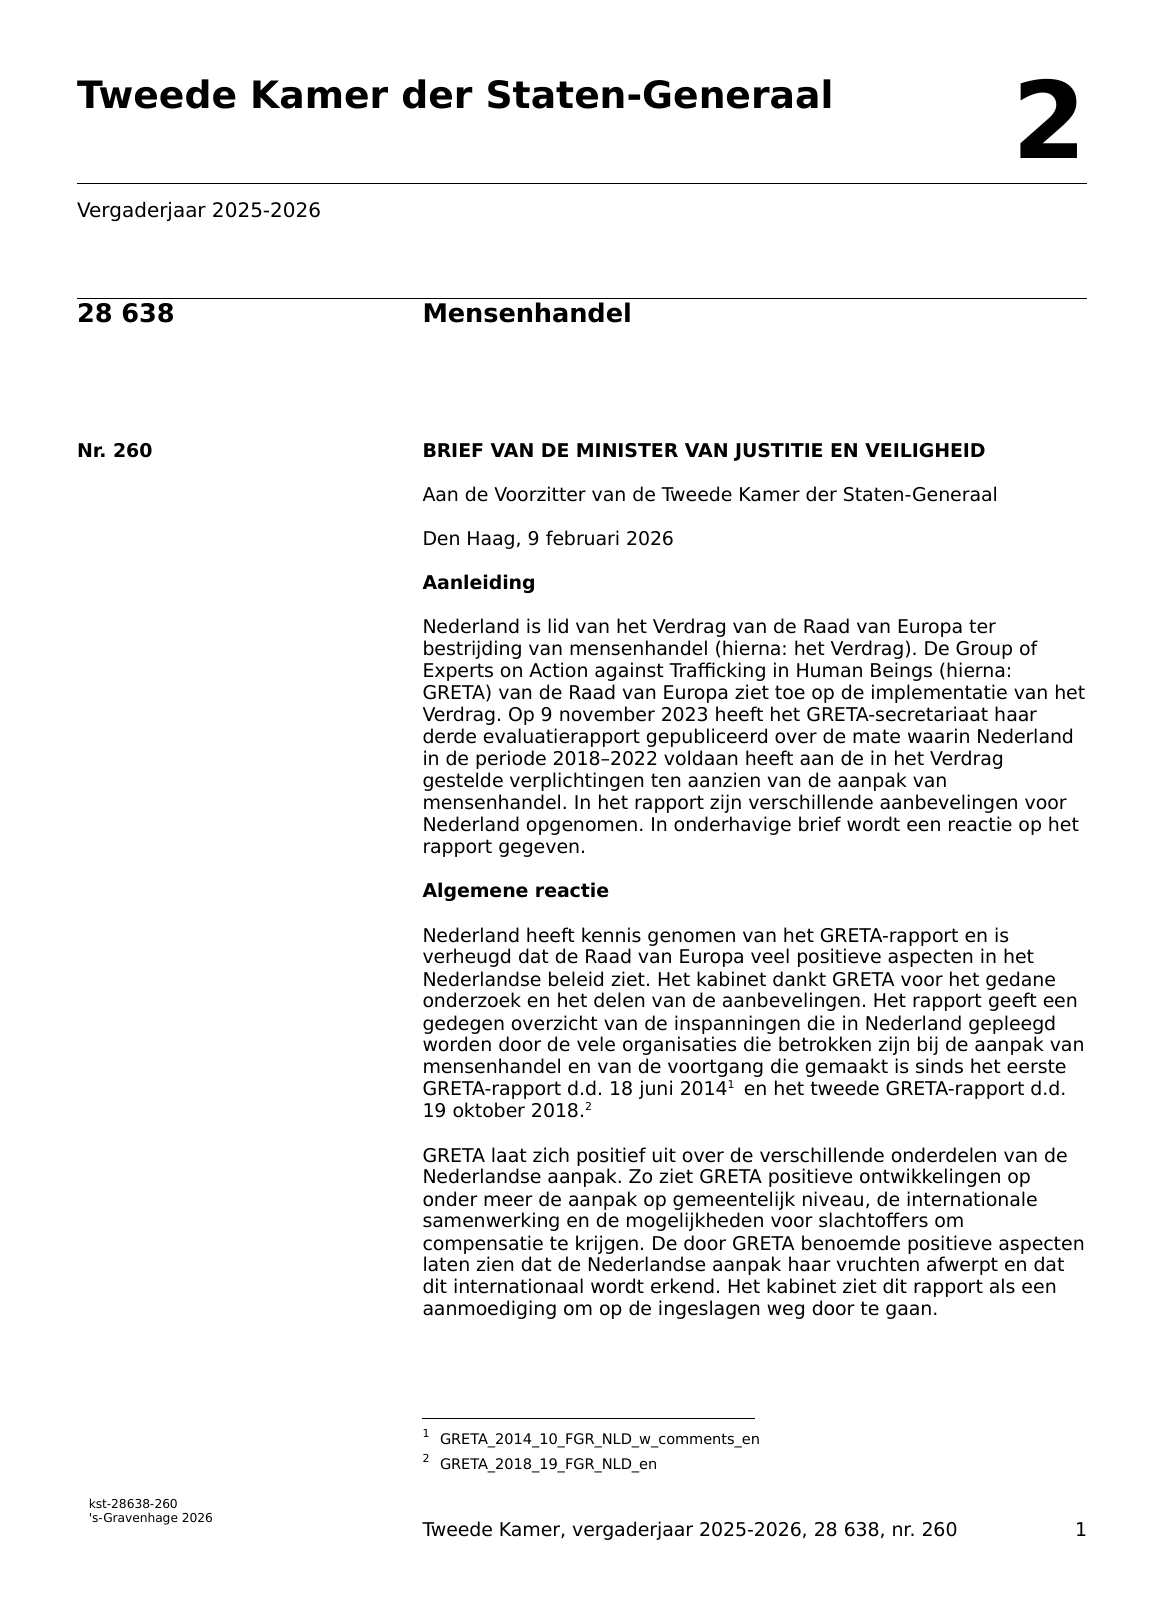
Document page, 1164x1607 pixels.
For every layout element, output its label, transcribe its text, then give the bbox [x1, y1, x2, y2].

table_header 2 [886, 59, 1087, 183]
table_header Tweede Kamer der Staten-Generaal [77, 59, 886, 183]
subtitle Nr. 260 BRIEF VAN DE MINISTER VAN JUSTITIE EN VEILIGHEID [77, 440, 1087, 462]
text GRETA_2014_10_FGR_NLD_w_comments_en [422, 1427, 1087, 1449]
text Aan de Voorzitter van de Tweede Kamer der Staten-Generaal [422, 484, 1087, 506]
text GRETA laat zich positief uit over de verschillende onderdelen van de Nederlandse aanpak. Zo ziet GRETA positieve ontwikkelingen op onder meer de aanpak op gemeentelijk niveau, de internationale samenwerking en de mogelijkheden voor slachtoffers om compensatie te krijgen. De door GRETA benoemde positieve aspecten laten zien dat de Nederlandse aanpak haar vruchten afwerpt en dat dit internationaal wordt erkend. Het kabinet ziet dit rapport als een aanmoediging om op de ingeslagen weg door te gaan. [422, 1144, 1087, 1320]
subtitle 28 638 Mensenhandel [77, 299, 1087, 329]
text kst-28638-260 [88, 1497, 323, 1511]
text 's-Gravenhage 2026 [88, 1511, 323, 1525]
text Nederland heeft kennis genomen van het GRETA-rapport en is verheugd dat de Raad van Europa veel positieve aspecten in het Nederlandse beleid ziet. Het kabinet dankt GRETA voor het gedane onderzoek en het delen van de aanbevelingen. Het rapport geeft een gedegen overzicht van de inspanningen die in Nederland gepleegd worden door de vele organisaties die betrokken zijn bij de aanpak van mensenhandel en van de voortgang die gemaakt is sinds het eerste GRETA-rapport d.d. 18 juni 2014 en het tweede GRETA-rapport d.d. 19 oktober 2018. [422, 924, 1087, 1122]
table_cell Vergaderjaar 2025-2026 [77, 184, 1087, 298]
text GRETA_2018_19_FGR_NLD_en [422, 1452, 1087, 1474]
subtitle Algemene reactie [422, 880, 1087, 902]
subtitle Aanleiding [422, 572, 1087, 594]
text Den Haag, 9 februari 2026 [422, 528, 1087, 550]
text Nederland is lid van het Verdrag van de Raad van Europa ter bestrijding van mensenhandel (hierna: het Verdrag). De Group of Experts on Action against Trafficking in Human Beings (hierna: GRETA) van de Raad van Europa ziet toe op de implementatie van het Verdrag. Op 9 november 2023 heeft het GRETA-secretariaat haar derde evaluatierapport gepubliceerd over de mate waarin Nederland in de periode 2018–2022 voldaan heeft aan de in het Verdrag gestelde verplichtingen ten aanzien van de aanpak van mensenhandel. In het rapport zijn verschillende aanbevelingen voor Nederland opgenomen. In onderhavige brief wordt een reactie op het rapport gegeven. [422, 616, 1087, 858]
